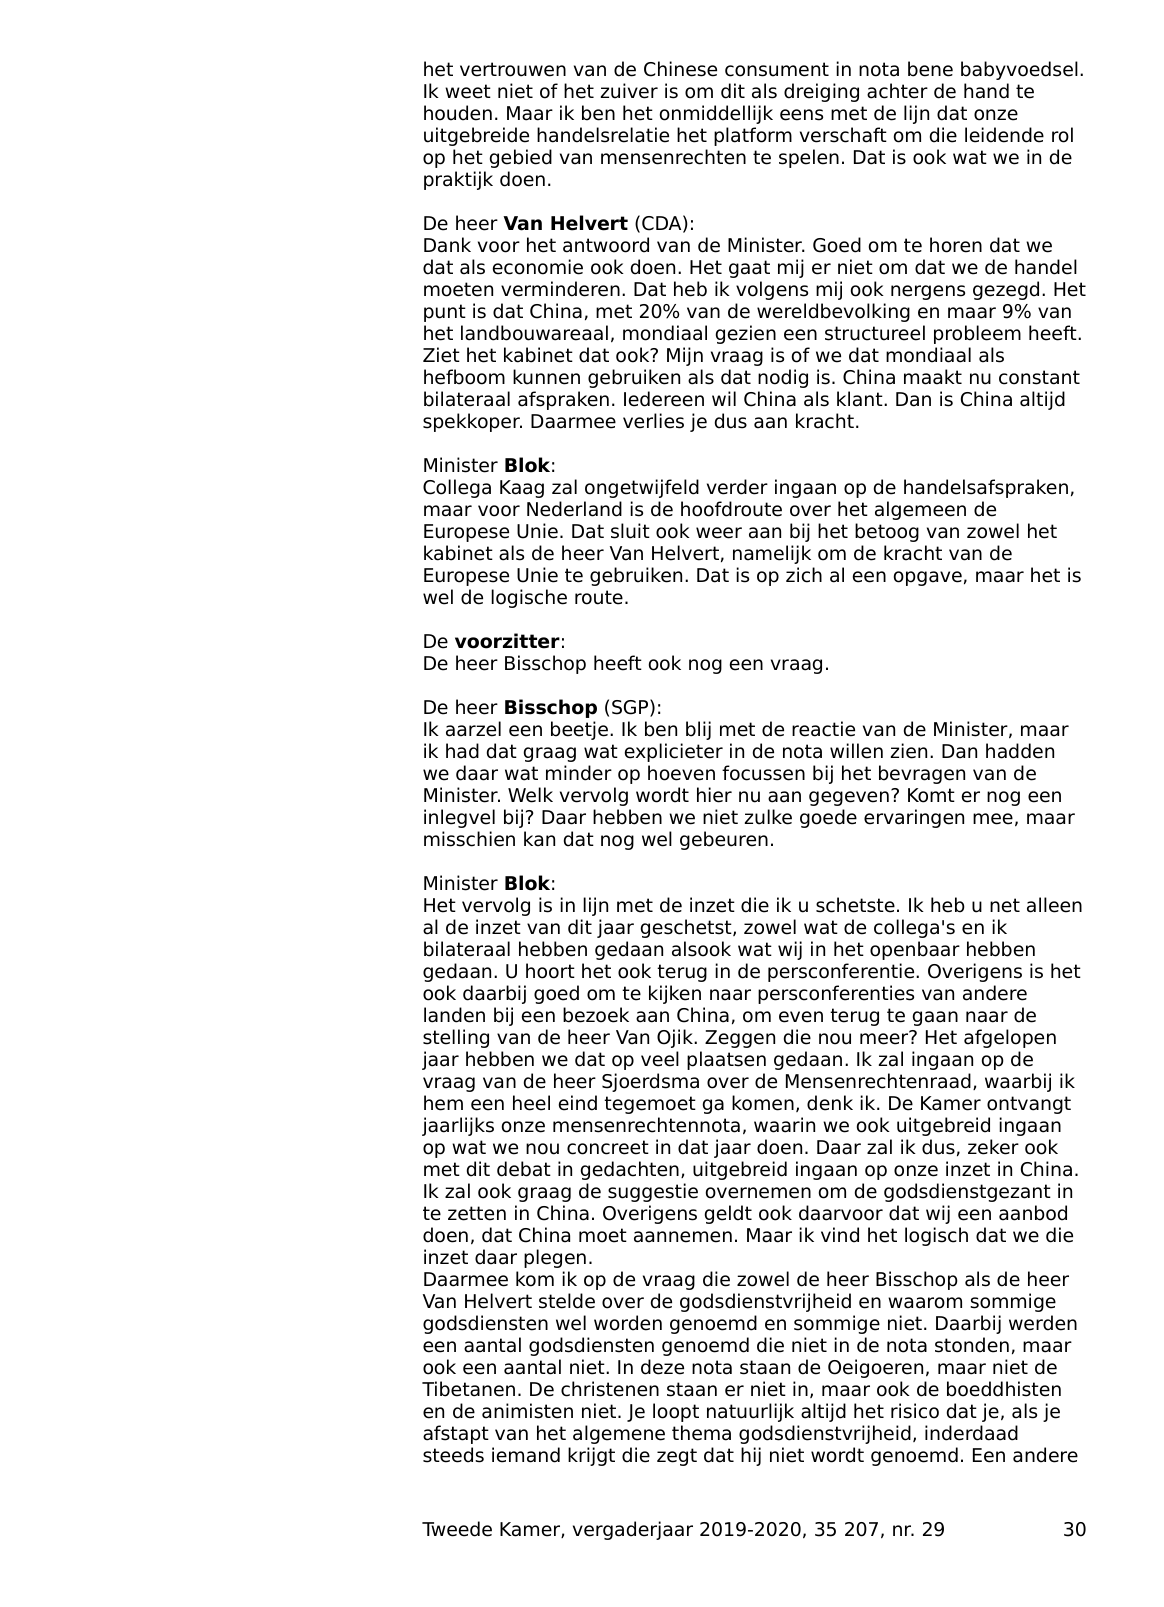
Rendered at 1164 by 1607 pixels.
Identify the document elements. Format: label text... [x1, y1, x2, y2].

text De heer Bisschop (SGP): [422, 697, 1087, 719]
text Het vervolg is in lijn met de inzet die ik u schetste. Ik heb u net alleen al de inzet van dit jaar geschetst, zowel wat de collega's en ik bilateraal hebben gedaan alsook wat wij in het openbaar hebben gedaan. U hoort het ook terug in de persconferentie. Overigens is het ook daarbij goed om te kijken naar persconferenties van andere landen bij een bezoek aan China, om even terug te gaan naar de stelling van de heer Van Ojik. Zeggen die nou meer? Het afgelopen jaar hebben we dat op veel plaatsen gedaan. Ik zal ingaan op de vraag van de heer Sjoerdsma over de Mensenrechtenraad, waarbij ik hem een heel eind tegemoet ga komen, denk ik. De Kamer ontvangt jaarlijks onze mensenrechtennota, waarin we ook uitgebreid ingaan op wat we nou concreet in dat jaar doen. Daar zal ik dus, zeker ook met dit debat in gedachten, uitgebreid ingaan op onze inzet in China. Ik zal ook graag de suggestie overnemen om de godsdienstgezant in te zetten in China. Overigens geldt ook daarvoor dat wij een aanbod doen, dat China moet aannemen. Maar ik vind het logisch dat we die inzet daar plegen. [422, 895, 1087, 1269]
text De voorzitter: [422, 631, 1087, 653]
text Ik aarzel een beetje. Ik ben blij met de reactie van de Minister, maar ik had dat graag wat explicieter in de nota willen zien. Dan hadden we daar wat minder op hoeven focussen bij het bevragen van de Minister. Welk vervolg wordt hier nu aan gegeven? Komt er nog een inlegvel bij? Daar hebben we niet zulke goede ervaringen mee, maar misschien kan dat nog wel gebeuren. [422, 719, 1087, 851]
text het vertrouwen van de Chinese consument in nota bene babyvoedsel. Ik weet niet of het zuiver is om dit als dreiging achter de hand te houden. Maar ik ben het onmiddellijk eens met de lijn dat onze uitgebreide handelsrelatie het platform verschaft om die leidende rol op het gebied van mensenrechten te spelen. Dat is ook wat we in de praktijk doen. [422, 59, 1087, 191]
text Dank voor het antwoord van de Minister. Goed om te horen dat we dat als economie ook doen. Het gaat mij er niet om dat we de handel moeten verminderen. Dat heb ik volgens mij ook nergens gezegd. Het punt is dat China, met 20% van de wereldbevolking en maar 9% van het landbouwareaal, mondiaal gezien een structureel probleem heeft. Ziet het kabinet dat ook? Mijn vraag is of we dat mondiaal als hefboom kunnen gebruiken als dat nodig is. China maakt nu constant bilateraal afspraken. Iedereen wil China als klant. Dan is China altijd spekkoper. Daarmee verlies je dus aan kracht. [422, 235, 1087, 433]
text Collega Kaag zal ongetwijfeld verder ingaan op de handelsafspraken, maar voor Nederland is de hoofdroute over het algemeen de Europese Unie. Dat sluit ook weer aan bij het betoog van zowel het kabinet als de heer Van Helvert, namelijk om de kracht van de Europese Unie te gebruiken. Dat is op zich al een opgave, maar het is wel de logische route. [422, 477, 1087, 609]
text De heer Van Helvert (CDA): [422, 213, 1087, 235]
text Daarmee kom ik op de vraag die zowel de heer Bisschop als de heer Van Helvert stelde over de godsdienstvrijheid en waarom sommige godsdiensten wel worden genoemd en sommige niet. Daarbij werden een aantal godsdiensten genoemd die niet in de nota stonden, maar ook een aantal niet. In deze nota staan de Oeigoeren, maar niet de Tibetanen. De christenen staan er niet in, maar ook de boeddhisten en de animisten niet. Je loopt natuurlijk altijd het risico dat je, als je afstapt van het algemene thema godsdienstvrijheid, inderdaad steeds iemand krijgt die zegt dat hij niet wordt genoemd. Een andere [422, 1269, 1087, 1467]
text De heer Bisschop heeft ook nog een vraag. [422, 653, 1087, 675]
text Minister Blok: [422, 455, 1087, 477]
text Minister Blok: [422, 873, 1087, 895]
